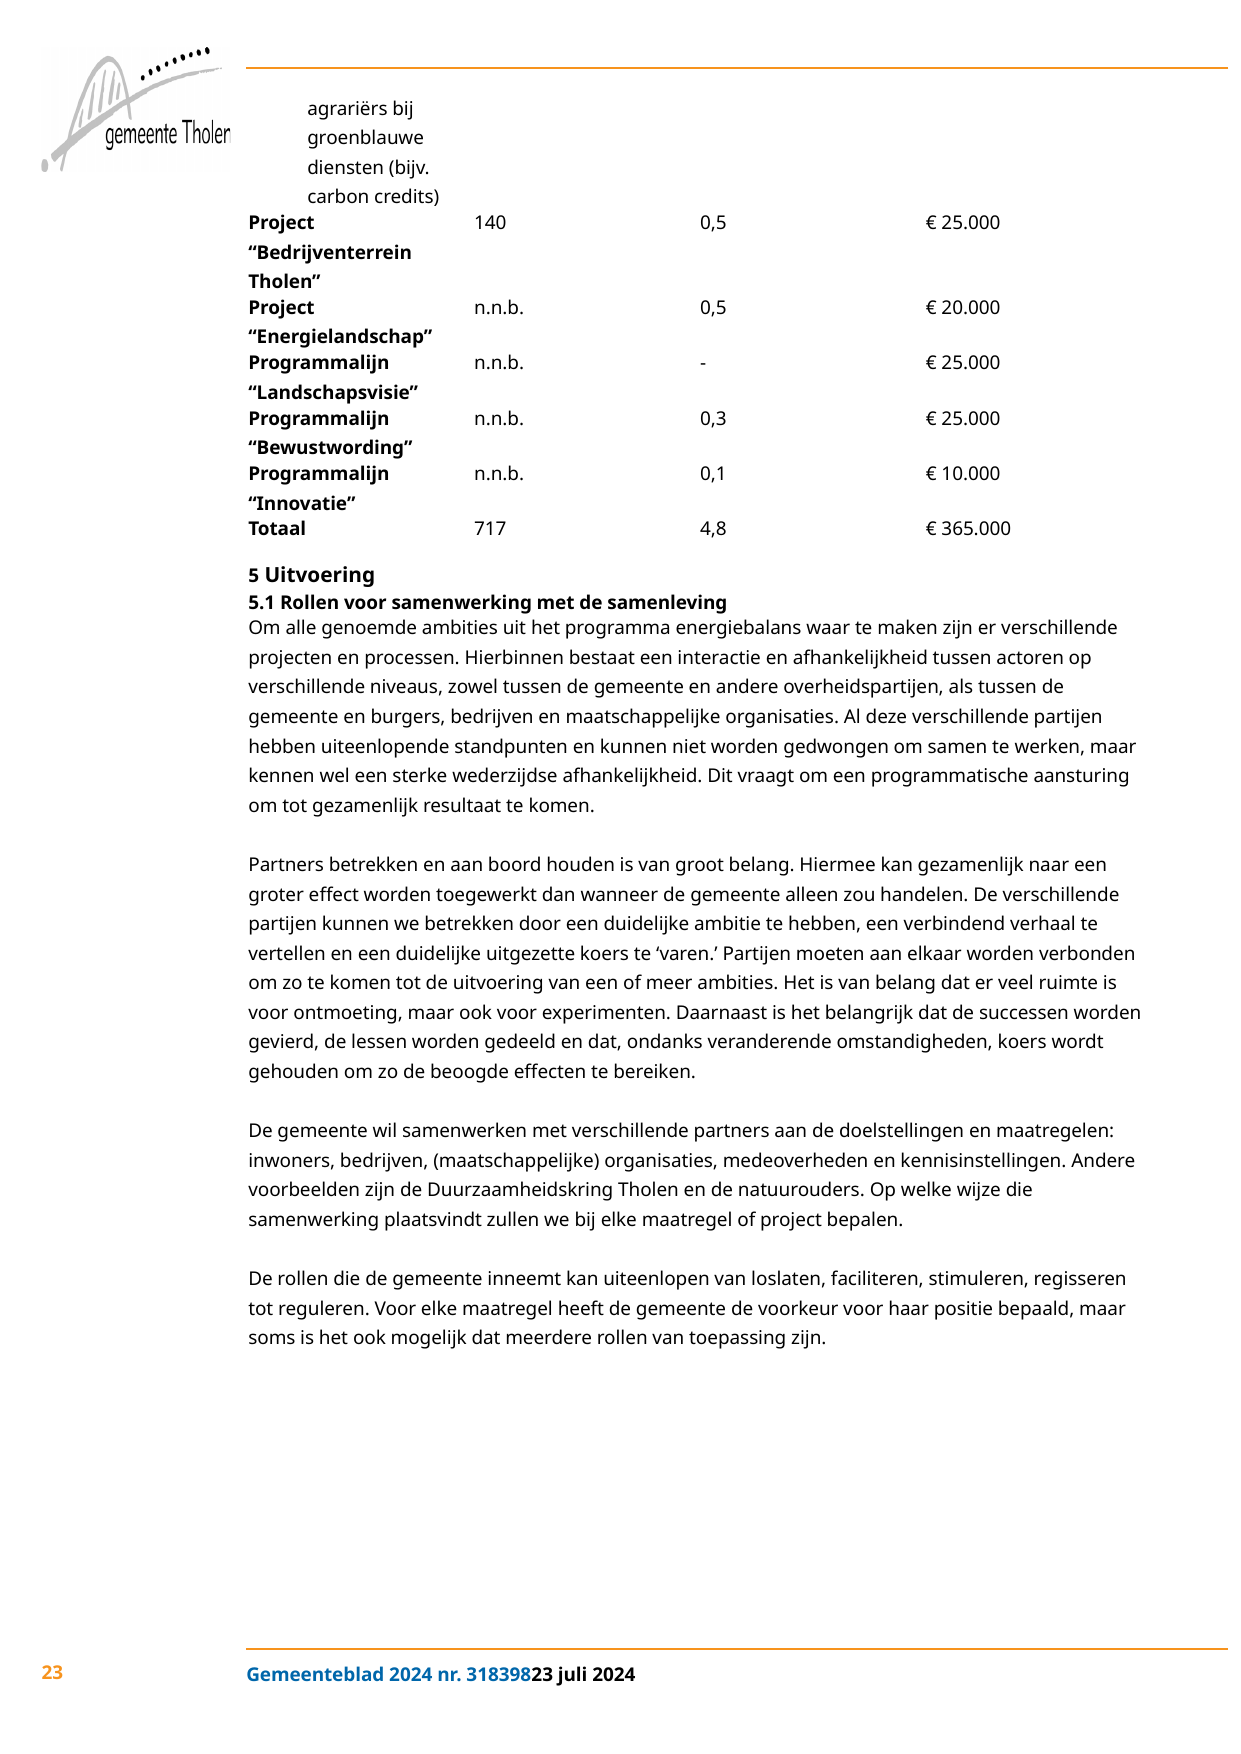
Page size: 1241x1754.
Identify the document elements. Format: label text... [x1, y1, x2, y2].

table_cell € 25.000 [926, 209, 1152, 294]
text 5 Uitvoering [248, 560, 1152, 589]
table_cell 0,5 [700, 209, 926, 294]
table_cell [700, 95, 926, 209]
table_cell Project “Energielandschap” [248, 294, 474, 349]
table_cell agrariërs bij groenblauwe diensten (bijv. carbon credits) [248, 95, 474, 209]
table_cell € 20.000 [926, 294, 1152, 349]
table_cell 140 [474, 209, 700, 294]
text De gemeente wil samenwerken met verschillende partners aan de doelstellingen en maatregelen: inwoners, bedrijven, (maatschappelijke) organisaties, medeoverheden en kennisinstellingen. Andere voorbeelden zijn de Duurzaamheidskring Tholen en de natuurouders. Op welke wijze die samenwerking plaatsvindt zullen we bij elke maatregel of project bepalen. [248, 1117, 1152, 1232]
table_cell 0,3 [700, 405, 926, 460]
table_cell 0,5 [700, 294, 926, 349]
text Partners betrekken en aan boord houden is van groot belang. Hiermee kan gezamenlijk naar een groter effect worden toegewerkt dan wanneer de gemeente alleen zou handelen. De verschillende partijen kunnen we betrekken door een duidelijke ambitie te hebben, een verbindend verhaal te vertellen en een duidelijke uitgezette koers te ‘varen.’ Partijen moeten aan elkaar worden verbonden om zo te komen tot de uitvoering van een of meer ambities. Het is van belang dat er veel ruimte is voor ontmoeting, maar ook voor experimenten. Daarnaast is het belangrijk dat de successen worden gevierd, de lessen worden gedeeld en dat, ondanks veranderende omstandigheden, koers wordt gehouden om zo de beoogde effecten te bereiken. [248, 851, 1152, 1084]
table_cell n.n.b. [474, 405, 700, 460]
table_cell Programmalijn “Bewustwording” [248, 405, 474, 460]
table_cell Programmalijn “Innovatie” [248, 460, 474, 515]
table_cell Totaal [248, 515, 474, 541]
table_cell [926, 95, 1152, 209]
text 5.1 Rollen voor samenwerking met de samenleving [248, 589, 1152, 614]
table_cell n.n.b. [474, 294, 700, 349]
text Om alle genoemde ambities uit het programma energiebalans waar te maken zijn er verschillende projecten en processen. Hierbinnen bestaat een interactie en afhankelijkheid tussen actoren op verschillende niveaus, zowel tussen de gemeente en andere overheidspartijen, als tussen de gemeente en burgers, bedrijven en maatschappelijke organisaties. Al deze verschillende partijen hebben uiteenlopende standpunten en kunnen niet worden gedwongen om samen te werken, maar kennen wel een sterke wederzijdse afhankelijkheid. Dit vraagt om een programmatische aansturing om tot gezamenlijk resultaat te komen. [248, 614, 1152, 818]
table_cell 0,1 [700, 460, 926, 515]
table_cell n.n.b. [474, 350, 700, 405]
text De rollen die de gemeente inneemt kan uiteenlopen van loslaten, faciliteren, stimuleren, regisseren tot reguleren. Voor elke maatregel heeft de gemeente de voorkeur voor haar positie bepaald, maar soms is het ook mogelijk dat meerdere rollen van toepassing zijn. [248, 1265, 1152, 1350]
table_cell [474, 95, 700, 209]
table_cell Programmalijn “Landschapsvisie” [248, 350, 474, 405]
table_cell 4,8 [700, 515, 926, 541]
picture [41, 47, 231, 172]
table_cell € 365.000 [926, 515, 1152, 541]
table_cell € 25.000 [926, 350, 1152, 405]
table_cell € 10.000 [926, 460, 1152, 515]
table_cell Project “Bedrijventerrein Tholen” [248, 209, 474, 294]
table_cell n.n.b. [474, 460, 700, 515]
table_cell € 25.000 [926, 405, 1152, 460]
table_cell - [700, 350, 926, 405]
table_cell 717 [474, 515, 700, 541]
